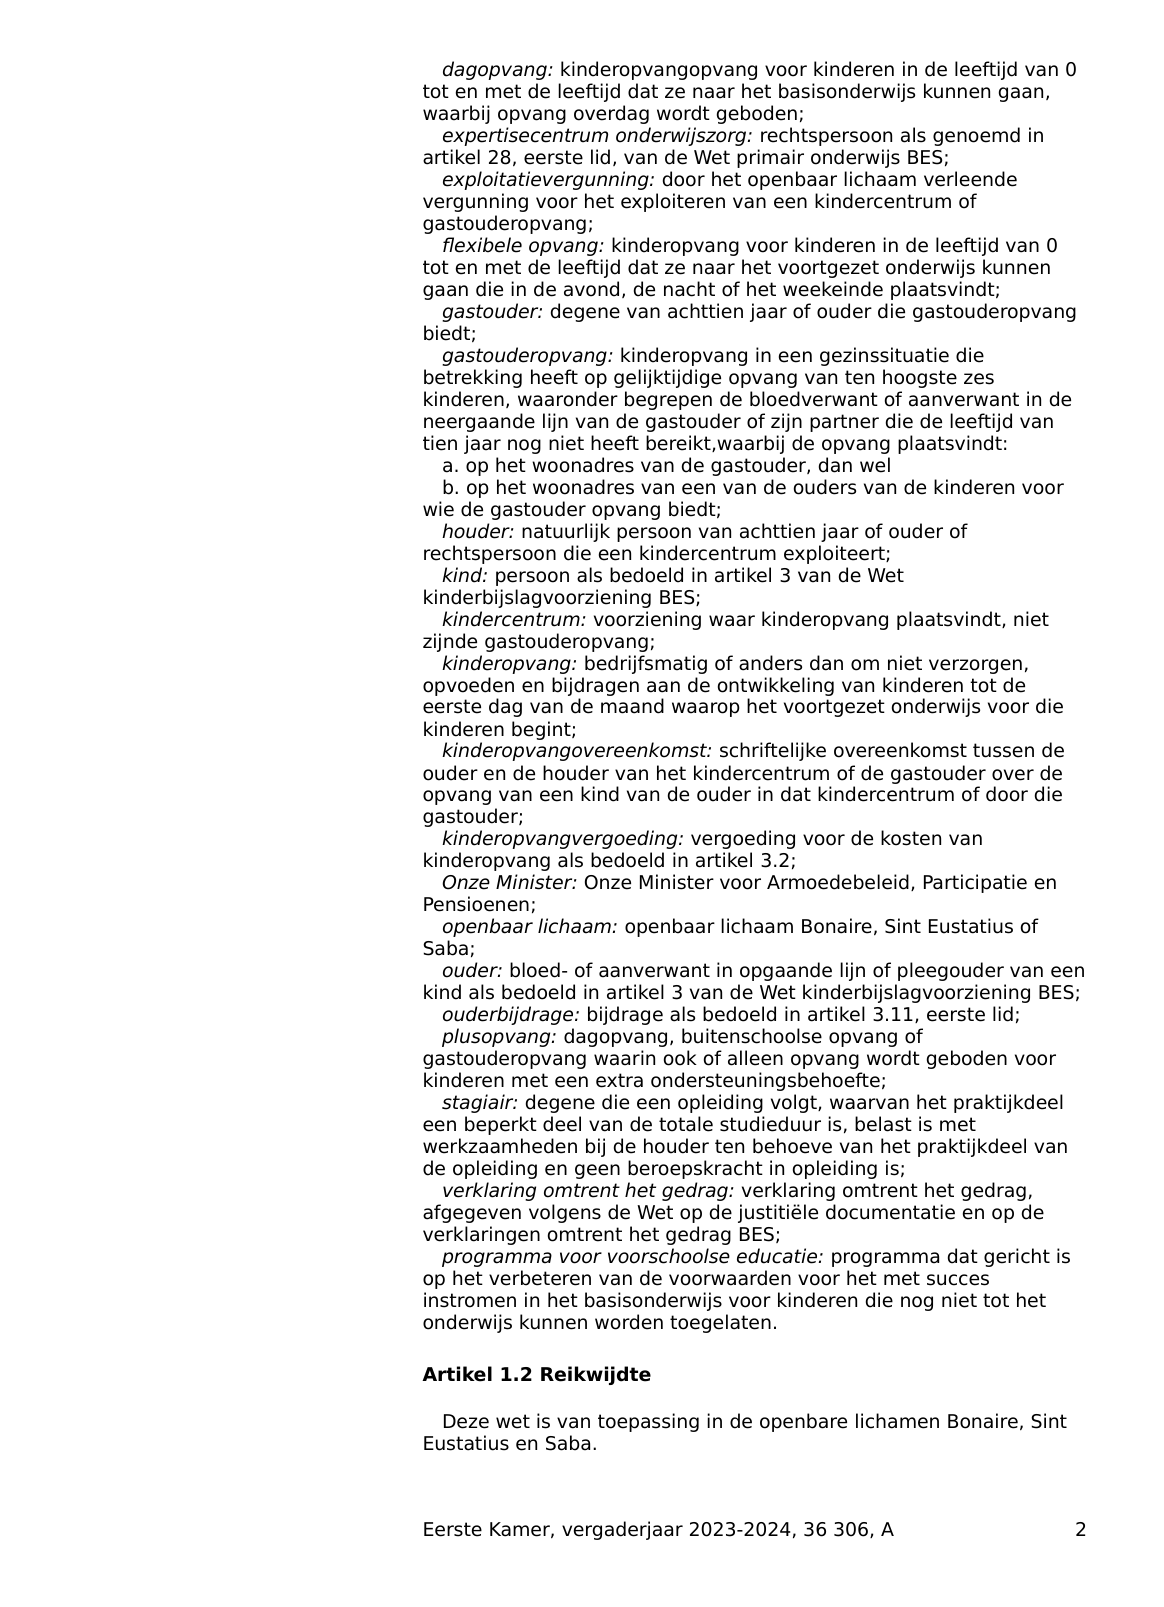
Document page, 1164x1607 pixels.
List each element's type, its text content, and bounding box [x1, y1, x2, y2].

text ouder: bloed- of aanverwant in opgaande lijn of pleegouder van een kind als bedoeld in artikel 3 van de Wet kinderbijslagvoorziening BES; [422, 960, 1087, 1004]
text ouderbijdrage: bijdrage als bedoeld in artikel 3.11, eerste lid; [422, 1004, 1087, 1026]
text expertisecentrum onderwijszorg: rechtspersoon als genoemd in artikel 28, eerste lid, van de Wet primair onderwijs BES; [422, 125, 1087, 169]
text kinderopvangvergoeding: vergoeding voor de kosten van kinderopvang als bedoeld in artikel 3.2; [422, 828, 1087, 872]
text houder: natuurlijk persoon van achttien jaar of ouder of rechtspersoon die een kindercentrum exploiteert; [422, 521, 1087, 564]
text plusopvang: dagopvang, buitenschoolse opvang of gastouderopvang waarin ook of alleen opvang wordt geboden voor kinderen met een extra ondersteuningsbehoefte; [422, 1026, 1087, 1092]
text openbaar lichaam: openbaar lichaam Bonaire, Sint Eustatius of Saba; [422, 916, 1087, 960]
text gastouder: degene van achttien jaar of ouder die gastouderopvang biedt; [422, 301, 1087, 345]
text kind: persoon als bedoeld in artikel 3 van de Wet kinderbijslagvoorziening BES; [422, 564, 1087, 608]
text kinderopvang: bedrijfsmatig of anders dan om niet verzorgen, opvoeden en bijdragen aan de ontwikkeling van kinderen tot de eerste dag van de maand waarop het voortgezet onderwijs voor die kinderen begint; [422, 652, 1087, 740]
text dagopvang: kinderopvangopvang voor kinderen in de leeftijd van 0 tot en met de leeftijd dat ze naar het basisonderwijs kunnen gaan, waarbij opvang overdag wordt geboden; [422, 59, 1087, 125]
text kindercentrum: voorziening waar kinderopvang plaatsvindt, niet zijnde gastouderopvang; [422, 608, 1087, 652]
text flexibele opvang: kinderopvang voor kinderen in de leeftijd van 0 tot en met de leeftijd dat ze naar het voortgezet onderwijs kunnen gaan die in de avond, de nacht of het weekeinde plaatsvindt; [422, 235, 1087, 301]
text b. op het woonadres van een van de ouders van de kinderen voor wie de gastouder opvang biedt; [422, 477, 1087, 521]
text a. op het woonadres van de gastouder, dan wel [422, 455, 1087, 477]
text gastouderopvang: kinderopvang in een gezinssituatie die betrekking heeft op gelijktijdige opvang van ten hoogste zes kinderen, waaronder begrepen de bloedverwant of aanverwant in de neergaande lijn van de gastouder of zijn partner die de leeftijd van tien jaar nog niet heeft bereikt,waarbij de opvang plaatsvindt: [422, 345, 1087, 455]
text Deze wet is van toepassing in de openbare lichamen Bonaire, Sint Eustatius en Saba. [422, 1411, 1087, 1455]
text Onze Minister: Onze Minister voor Armoedebeleid, Participatie en Pensioenen; [422, 872, 1087, 916]
subtitle Artikel 1.2 Reikwijdte [422, 1364, 1087, 1386]
text programma voor voorschoolse educatie: programma dat gericht is op het verbeteren van de voorwaarden voor het met succes instromen in het basisonderwijs voor kinderen die nog niet tot het onderwijs kunnen worden toegelaten. [422, 1246, 1087, 1334]
text exploitatievergunning: door het openbaar lichaam verleende vergunning voor het exploiteren van een kindercentrum of gastouderopvang; [422, 169, 1087, 235]
text verklaring omtrent het gedrag: verklaring omtrent het gedrag, afgegeven volgens de Wet op de justitiële documentatie en op de verklaringen omtrent het gedrag BES; [422, 1180, 1087, 1246]
text stagiair: degene die een opleiding volgt, waarvan het praktijkdeel een beperkt deel van de totale studieduur is, belast is met werkzaamheden bij de houder ten behoeve van het praktijkdeel van de opleiding en geen beroepskracht in opleiding is; [422, 1092, 1087, 1180]
text kinderopvangovereenkomst: schriftelijke overeenkomst tussen de ouder en de houder van het kindercentrum of de gastouder over de opvang van een kind van de ouder in dat kindercentrum of door die gastouder; [422, 740, 1087, 828]
